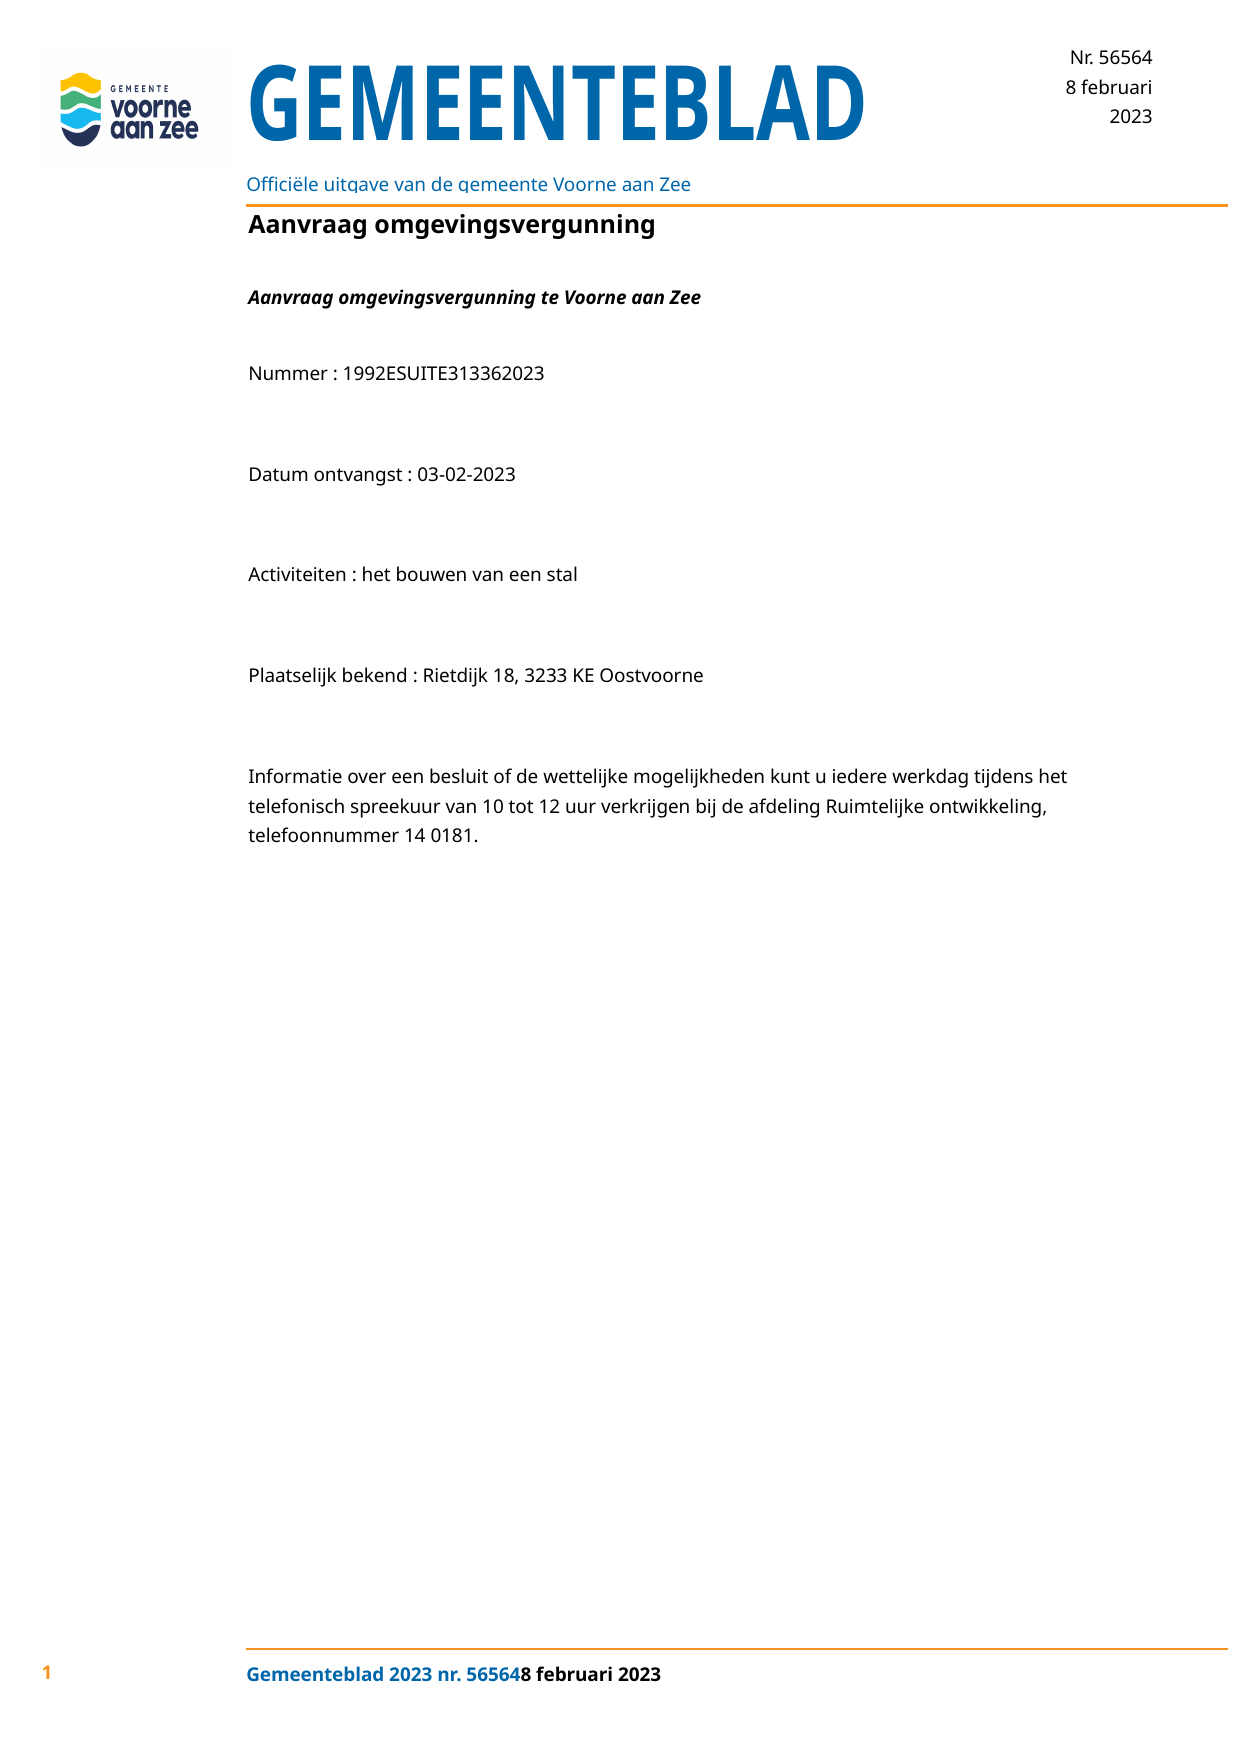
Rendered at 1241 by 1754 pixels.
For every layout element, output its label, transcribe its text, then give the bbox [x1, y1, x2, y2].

text Aanvraag omgevingsvergunning te Voorne aan Zee [248, 284, 1152, 309]
text Informatie over een besluit of de wettelijke mogelijkheden kunt u iedere werkdag tijdens het telefonisch spreekuur van 10 tot 12 uur verkrijgen bij de afdeling Ruimtelijke ontwikkeling, telefoonnummer 14 0181. [248, 763, 1152, 848]
text Plaatselijk bekend : Rietdijk 18, 3233 KE Oostvoorne [248, 662, 1152, 688]
text Activiteiten : het bouwen van een stal [248, 562, 1152, 587]
text Nummer : 1992ESUITE313362023 [248, 360, 1152, 386]
picture [41, 47, 231, 172]
text Datum ontvangst : 03-02-2023 [248, 461, 1152, 487]
text Aanvraag omgevingsvergunning [248, 207, 1152, 241]
